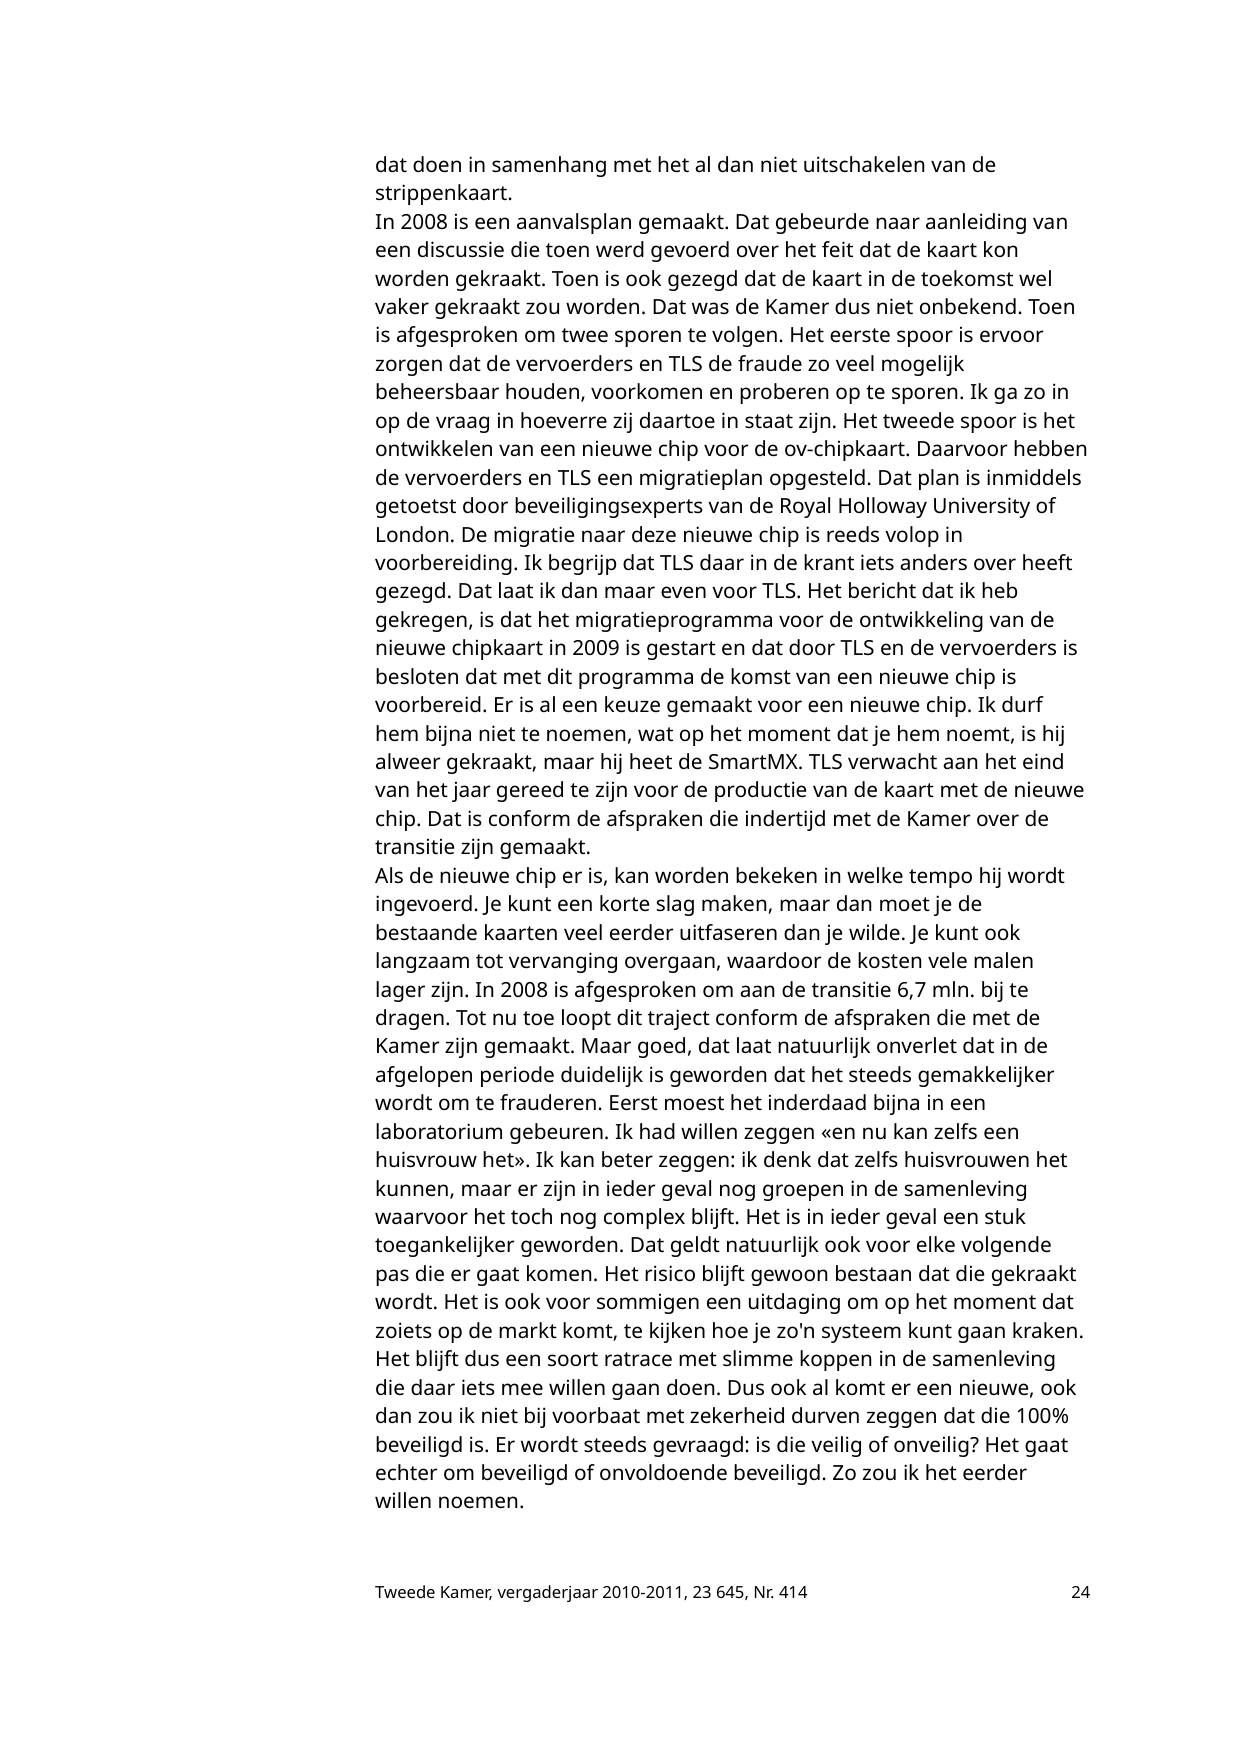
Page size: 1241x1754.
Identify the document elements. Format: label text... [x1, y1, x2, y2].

text Als de nieuwe chip er is, kan worden bekeken in welke tempo hij wordt ingevoerd. Je kunt een korte slag maken, maar dan moet je de bestaande kaarten veel eerder uitfaseren dan je wilde. Je kunt ook langzaam tot vervanging overgaan, waardoor de kosten vele malen lager zijn. In 2008 is afgesproken om aan de transitie 6,7 mln. bij te dragen. Tot nu toe loopt dit traject conform de afspraken die met de Kamer zijn gemaakt. Maar goed, dat laat natuurlijk onverlet dat in de afgelopen periode duidelijk is geworden dat het steeds gemakkelijker wordt om te frauderen. Eerst moest het inderdaad bijna in een laboratorium gebeuren. Ik had willen zeggen «en nu kan zelfs een huisvrouw het». Ik kan beter zeggen: ik denk dat zelfs huisvrouwen het kunnen, maar er zijn in ieder geval nog groepen in de samenleving waarvoor het toch nog complex blijft. Het is in ieder geval een stuk toegankelijker geworden. Dat geldt natuurlijk ook voor elke volgende pas die er gaat komen. Het risico blijft gewoon bestaan dat die gekraakt wordt. Het is ook voor sommigen een uitdaging om op het moment dat zoiets op de markt komt, te kijken hoe je zo'n systeem kunt gaan kraken. Het blijft dus een soort ratrace met slimme koppen in de samenleving die daar iets mee willen gaan doen. Dus ook al komt er een nieuwe, ook dan zou ik niet bij voorbaat met zekerheid durven zeggen dat die 100% beveiligd is. Er wordt steeds gevraagd: is die veilig of onveilig? Het gaat echter om beveiligd of onvoldoende beveiligd. Zo zou ik het eerder willen noemen. [375, 861, 1090, 1515]
text In 2008 is een aanvalsplan gemaakt. Dat gebeurde naar aanleiding van een discussie die toen werd gevoerd over het feit dat de kaart kon worden gekraakt. Toen is ook gezegd dat de kaart in de toekomst wel vaker gekraakt zou worden. Dat was de Kamer dus niet onbekend. Toen is afgesproken om twee sporen te volgen. Het eerste spoor is ervoor zorgen dat de vervoerders en TLS de fraude zo veel mogelijk beheersbaar houden, voorkomen en proberen op te sporen. Ik ga zo in op de vraag in hoeverre zij daartoe in staat zijn. Het tweede spoor is het ontwikkelen van een nieuwe chip voor de ov-chipkaart. Daarvoor hebben de vervoerders en TLS een migratieplan opgesteld. Dat plan is inmiddels getoetst door beveiligingsexperts van de Royal Holloway University of London. De migratie naar deze nieuwe chip is reeds volop in voorbereiding. Ik begrijp dat TLS daar in de krant iets anders over heeft gezegd. Dat laat ik dan maar even voor TLS. Het bericht dat ik heb gekregen, is dat het migratieprogramma voor de ontwikkeling van de nieuwe chipkaart in 2009 is gestart en dat door TLS en de vervoerders is besloten dat met dit programma de komst van een nieuwe chip is voorbereid. Er is al een keuze gemaakt voor een nieuwe chip. Ik durf hem bijna niet te noemen, wat op het moment dat je hem noemt, is hij alweer gekraakt, maar hij heet de SmartMX. TLS verwacht aan het eind van het jaar gereed te zijn voor de productie van de kaart met de nieuwe chip. Dat is conform de afspraken die indertijd met de Kamer over de transitie zijn gemaakt. [375, 207, 1090, 861]
text dat doen in samenhang met het al dan niet uitschakelen van de strippenkaart. [375, 150, 1090, 207]
